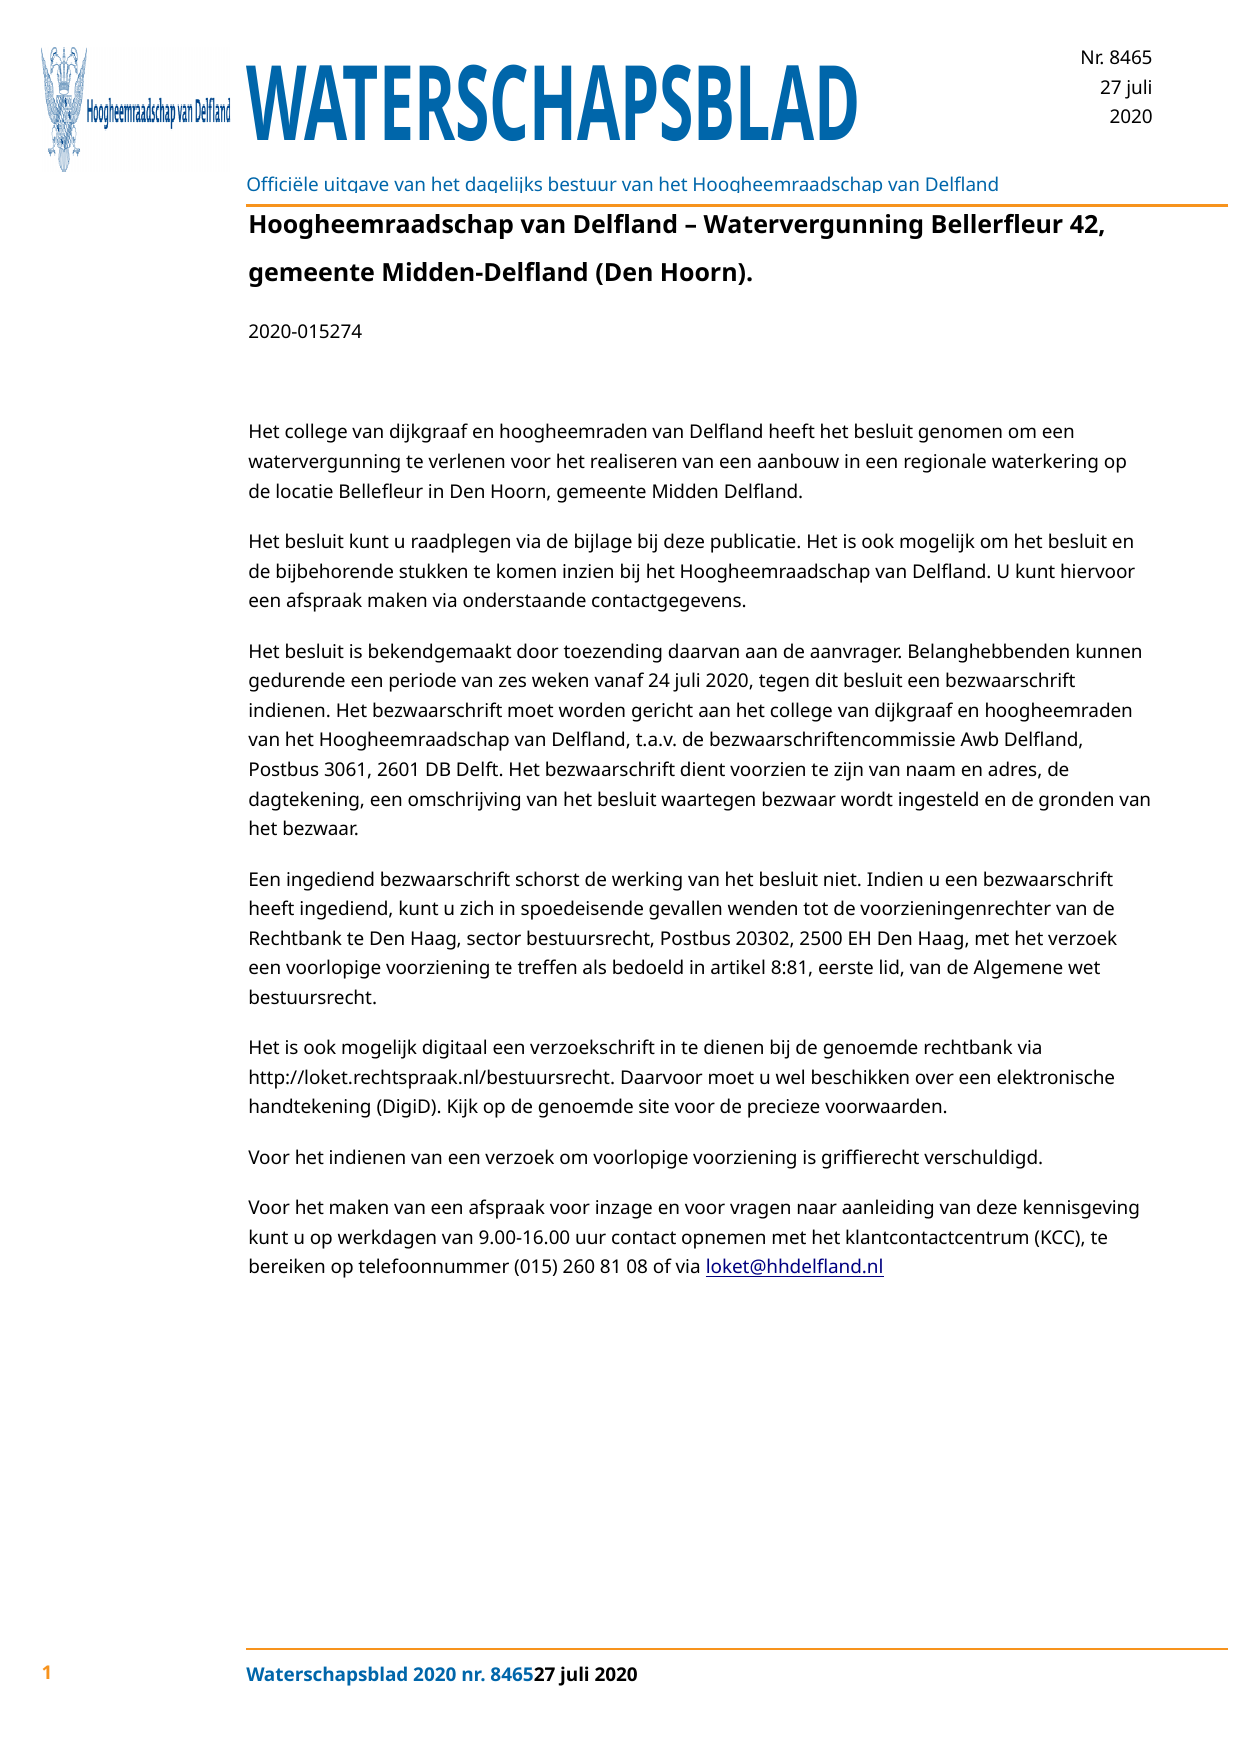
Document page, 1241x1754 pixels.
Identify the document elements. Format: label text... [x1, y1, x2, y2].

text Hoogheemraadschap van Delfland – Watervergunning Bellerfleur 42, gemeente Midden-Delfland (Den Hoorn). [248, 207, 1152, 288]
text Het college van dijkgraaf en hoogheemraden van Delfland heeft het besluit genomen om een watervergunning te verlenen voor het realiseren van een aanbouw in een regionale waterkering op de locatie Bellefleur in Den Hoorn, gemeente Midden Delfland. [248, 419, 1152, 504]
text Een ingediend bezwaarschrift schorst de werking van het besluit niet. Indien u een bezwaarschrift heeft ingediend, kunt u zich in spoedeisende gevallen wenden tot de voorzieningenrechter van de Rechtbank te Den Haag, sector bestuursrecht, Postbus 20302, 2500 EH Den Haag, met het verzoek een voorlopige voorziening te treffen als bedoeld in artikel 8:81, eerste lid, van de Algemene wet bestuursrecht. [248, 866, 1152, 1010]
text Het is ook mogelijk digitaal een verzoekschrift in te dienen bij de genoemde rechtbank via http://loket.rechtspraak.nl/bestuursrecht. Daarvoor moet u wel beschikken over een elektronische handtekening (DigiD). Kijk op de genoemde site voor de precieze voorwaarden. [248, 1034, 1152, 1119]
text 2020-015274 [248, 318, 1152, 344]
text Voor het indienen van een verzoek om voorlopige voorziening is griffierecht verschuldigd. [248, 1144, 1152, 1170]
text Voor het maken van een afspraak voor inzage en voor vragen naar aanleiding van deze kennisgeving kunt u op werkdagen van 9.00-16.00 uur contact opnemen met het klantcontactcentrum (KCC), te bereiken op telefoonnummer (015) 260 81 08 of via loket@hhdelfland.nl [248, 1194, 1152, 1279]
text Het besluit kunt u raadplegen via de bijlage bij deze publicatie. Het is ook mogelijk om het besluit en de bijbehorende stukken te komen inzien bij het Hoogheemraadschap van Delfland. U kunt hiervoor een afspraak maken via onderstaande contactgegevens. [248, 528, 1152, 613]
text Het besluit is bekendgemaakt door toezending daarvan aan de aanvrager. Belanghebbenden kunnen gedurende een periode van zes weken vanaf 24 juli 2020, tegen dit besluit een bezwaarschrift indienen. Het bezwaarschrift moet worden gericht aan het college van dijkgraaf en hoogheemraden van het Hoogheemraadschap van Delfland, t.a.v. de bezwaarschriftencommissie Awb Delfland, Postbus 3061, 2601 DB Delft. Het bezwaarschrift dient voorzien te zijn van naam en adres, de dagtekening, een omschrijving van het besluit waartegen bezwaar wordt ingesteld en de gronden van het bezwaar. [248, 638, 1152, 841]
picture [41, 47, 231, 172]
